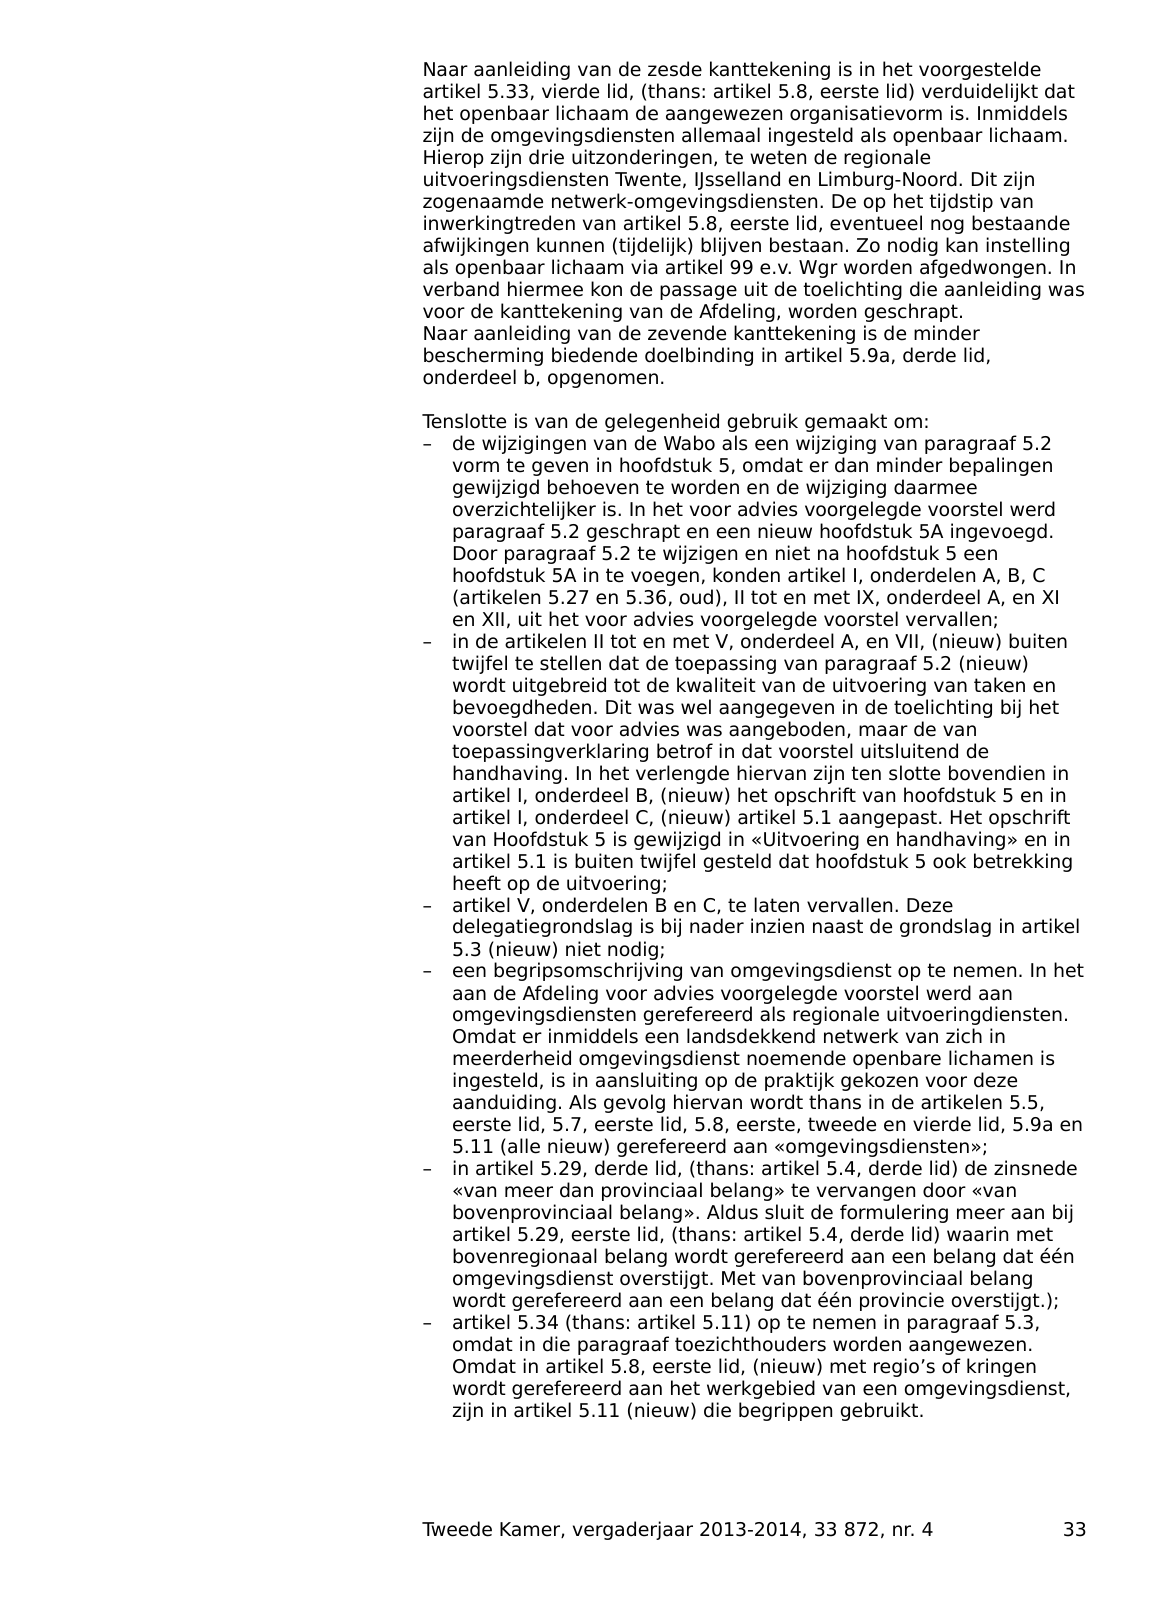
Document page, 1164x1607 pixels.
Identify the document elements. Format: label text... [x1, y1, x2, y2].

text – artikel 5.34 (thans: artikel 5.11) op te nemen in paragraaf 5.3, omdat in die paragraaf toezichthouders worden aangewezen. Omdat in artikel 5.8, eerste lid, (nieuw) met regio’s of kringen wordt gerefereerd aan het werkgebied van een omgevingsdienst, zijn in artikel 5.11 (nieuw) die begrippen gebruikt. [422, 1312, 1087, 1422]
text – artikel V, onderdelen B en C, te laten vervallen. Deze delegatiegrondslag is bij nader inzien naast de grondslag in artikel 5.3 (nieuw) niet nodig; [422, 894, 1087, 960]
text Naar aanleiding van de zevende kanttekening is de minder bescherming biedende doelbinding in artikel 5.9a, derde lid, onderdeel b, opgenomen. [422, 323, 1087, 389]
text – in de artikelen II tot en met V, onderdeel A, en VII, (nieuw) buiten twijfel te stellen dat de toepassing van paragraaf 5.2 (nieuw) wordt uitgebreid tot de kwaliteit van de uitvoering van taken en bevoegdheden. Dit was wel aangegeven in de toelichting bij het voorstel dat voor advies was aangeboden, maar de van toepassingverklaring betrof in dat voorstel uitsluitend de handhaving. In het verlengde hiervan zijn ten slotte bovendien in artikel I, onderdeel B, (nieuw) het opschrift van hoofdstuk 5 en in artikel I, onderdeel C, (nieuw) artikel 5.1 aangepast. Het opschrift van Hoofdstuk 5 is gewijzigd in «Uitvoering en handhaving» en in artikel 5.1 is buiten twijfel gesteld dat hoofdstuk 5 ook betrekking heeft op de uitvoering; [422, 631, 1087, 894]
text Tenslotte is van de gelegenheid gebruik gemaakt om: [422, 411, 1087, 433]
text – de wijzigingen van de Wabo als een wijziging van paragraaf 5.2 vorm te geven in hoofdstuk 5, omdat er dan minder bepalingen gewijzigd behoeven te worden en de wijziging daarmee overzichtelijker is. In het voor advies voorgelegde voorstel werd paragraaf 5.2 geschrapt en een nieuw hoofdstuk 5A ingevoegd. Door paragraaf 5.2 te wijzigen en niet na hoofdstuk 5 een hoofdstuk 5A in te voegen, konden artikel I, onderdelen A, B, C (artikelen 5.27 en 5.36, oud), II tot en met IX, onderdeel A, en XI en XII, uit het voor advies voorgelegde voorstel vervallen; [422, 433, 1087, 631]
text Naar aanleiding van de zesde kanttekening is in het voorgestelde artikel 5.33, vierde lid, (thans: artikel 5.8, eerste lid) verduidelijkt dat het openbaar lichaam de aangewezen organisatievorm is. Inmiddels zijn de omgevingsdiensten allemaal ingesteld als openbaar lichaam. Hierop zijn drie uitzonderingen, te weten de regionale uitvoeringsdiensten Twente, IJsselland en Limburg-Noord. Dit zijn zogenaamde netwerk-omgevingsdiensten. De op het tijdstip van inwerkingtreden van artikel 5.8, eerste lid, eventueel nog bestaande afwijkingen kunnen (tijdelijk) blijven bestaan. Zo nodig kan instelling als openbaar lichaam via artikel 99 e.v. Wgr worden afgedwongen. In verband hiermee kon de passage uit de toelichting die aanleiding was voor de kanttekening van de Afdeling, worden geschrapt. [422, 59, 1087, 323]
text – een begripsomschrijving van omgevingsdienst op te nemen. In het aan de Afdeling voor advies voorgelegde voorstel werd aan omgevingsdiensten gerefereerd als regionale uitvoeringdiensten. Omdat er inmiddels een landsdekkend netwerk van zich in meerderheid omgevingsdienst noemende openbare lichamen is ingesteld, is in aansluiting op de praktijk gekozen voor deze aanduiding. Als gevolg hiervan wordt thans in de artikelen 5.5, eerste lid, 5.7, eerste lid, 5.8, eerste, tweede en vierde lid, 5.9a en 5.11 (alle nieuw) gerefereerd aan «omgevingsdiensten»; [422, 960, 1087, 1158]
text – in artikel 5.29, derde lid, (thans: artikel 5.4, derde lid) de zinsnede «van meer dan provinciaal belang» te vervangen door «van bovenprovinciaal belang». Aldus sluit de formulering meer aan bij artikel 5.29, eerste lid, (thans: artikel 5.4, derde lid) waarin met bovenregionaal belang wordt gerefereerd aan een belang dat één omgevingsdienst overstijgt. Met van bovenprovinciaal belang wordt gerefereerd aan een belang dat één provincie overstijgt.); [422, 1158, 1087, 1312]
